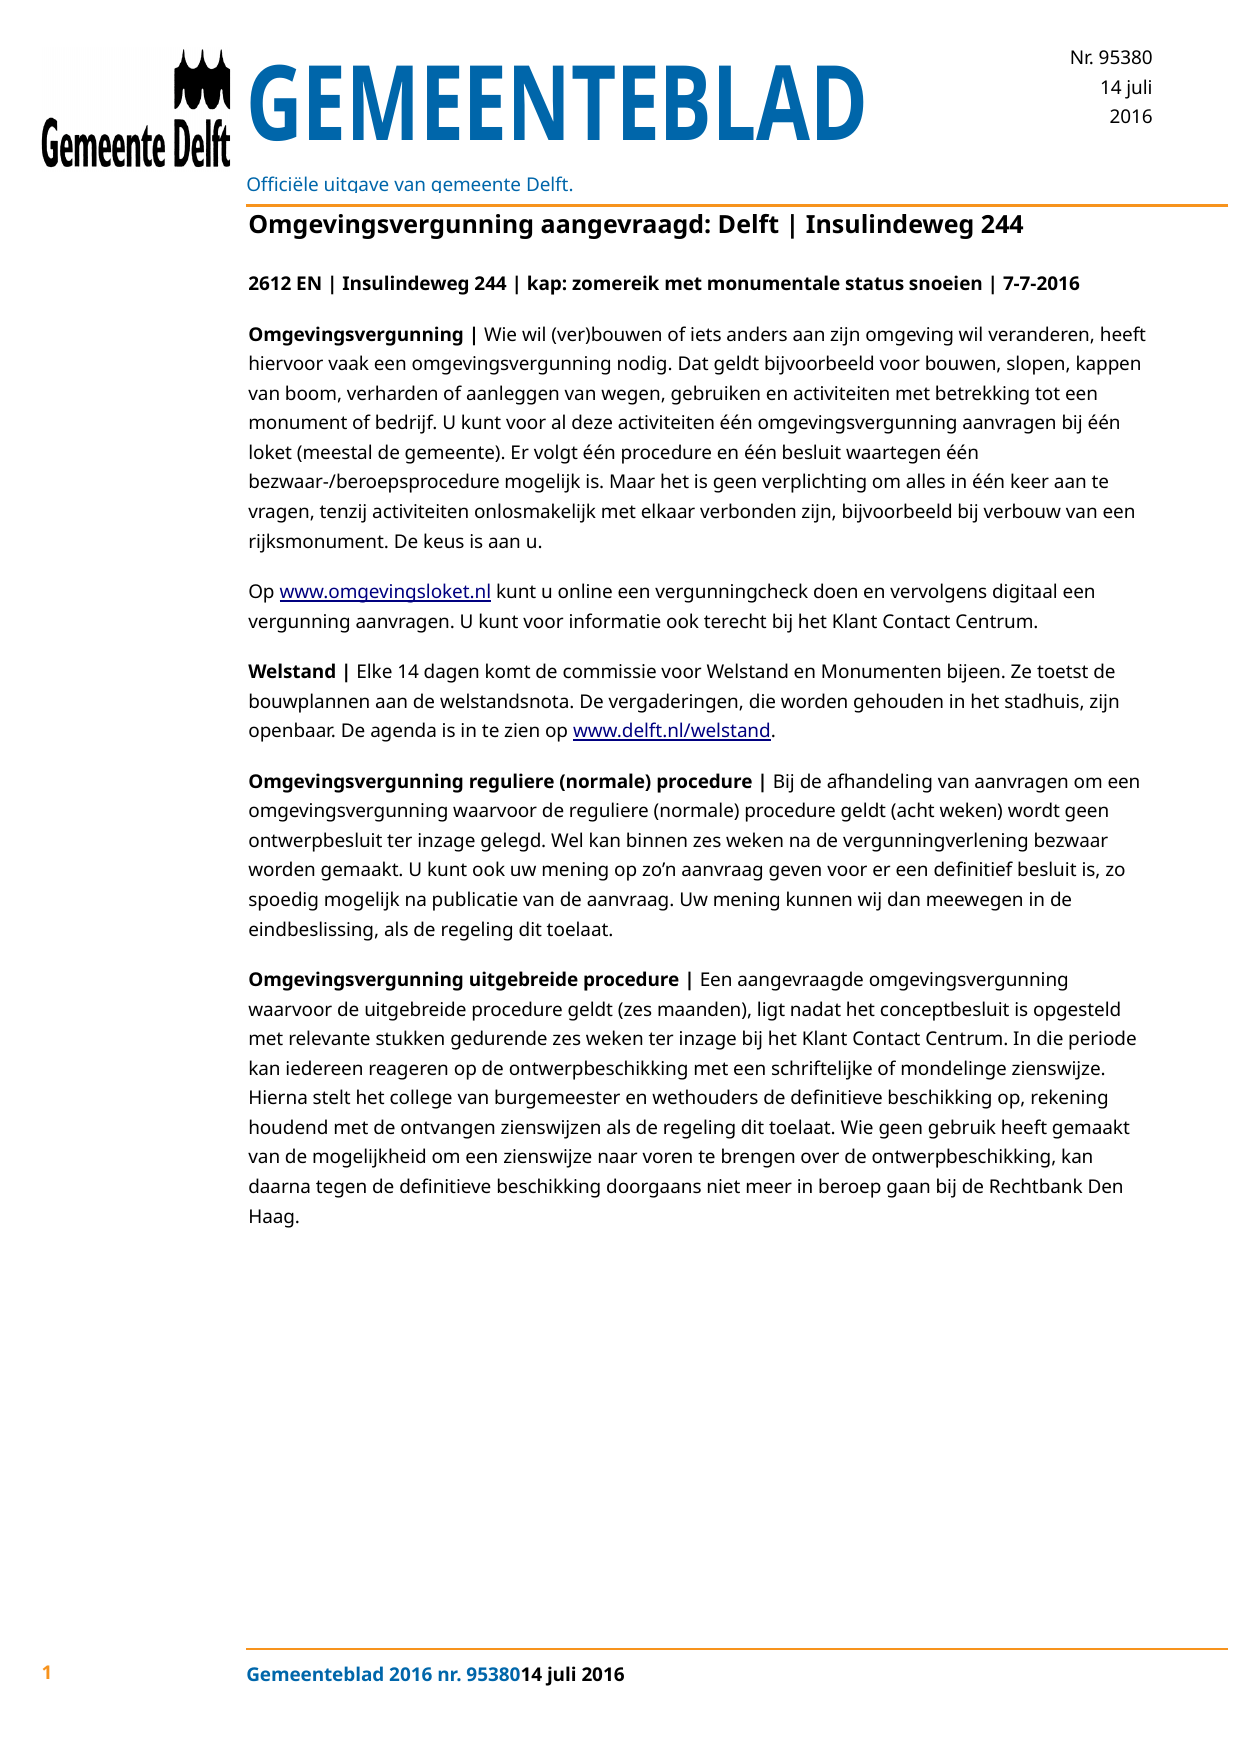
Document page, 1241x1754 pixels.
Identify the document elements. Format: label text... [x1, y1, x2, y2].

picture [41, 47, 231, 172]
text Omgevingsvergunning aangevraagd: Delft | Insulindeweg 244 [248, 207, 1152, 241]
text Op www.omgevingsloket.nl kunt u online een vergunningcheck doen en vervolgens digitaal een vergunning aanvragen. U kunt voor informatie ook terecht bij het Klant Contact Centrum. [248, 578, 1152, 633]
text Omgevingsvergunning | Wie wil (ver)bouwen of iets anders aan zijn omgeving wil veranderen, heeft hiervoor vaak een omgevingsvergunning nodig. Dat geldt bijvoorbeeld voor bouwen, slopen, kappen van boom, verharden of aanleggen van wegen, gebruiken en activiteiten met betrekking tot een monument of bedrijf. U kunt voor al deze activiteiten één omgevingsvergunning aanvragen bij één loket (meestal de gemeente). Er volgt één procedure en één besluit waartegen één bezwaar-/beroepsprocedure mogelijk is. Maar het is geen verplichting om alles in één keer aan te vragen, tenzij activiteiten onlosmakelijk met elkaar verbonden zijn, bijvoorbeeld bij verbouw van een rijksmonument. De keus is aan u. [248, 321, 1152, 553]
text Welstand | Elke 14 dagen komt de commissie voor Welstand en Monumenten bijeen. Ze toetst de bouwplannen aan de welstandsnota. De vergaderingen, die worden gehouden in het stadhuis, zijn openbaar. De agenda is in te zien op www.delft.nl/welstand. [248, 658, 1152, 743]
text 2612 EN | Insulindeweg 244 | kap: zomereik met monumentale status snoeien | 7-7-2016 [248, 270, 1152, 296]
text Omgevingsvergunning uitgebreide procedure | Een aangevraagde omgevingsvergunning waarvoor de uitgebreide procedure geldt (zes maanden), ligt nadat het conceptbesluit is opgesteld met relevante stukken gedurende zes weken ter inzage bij het Klant Contact Centrum. In die periode kan iedereen reageren op de ontwerpbeschikking met een schriftelijke of mondelinge zienswijze. Hierna stelt het college van burgemeester en wethouders de definitieve beschikking op, rekening houdend met de ontvangen zienswijzen als de regeling dit toelaat. Wie geen gebruik heeft gemaakt van de mogelijkheid om een zienswijze naar voren te brengen over de ontwerpbeschikking, kan daarna tegen de definitieve beschikking doorgaans niet meer in beroep gaan bij de Rechtbank Den Haag. [248, 966, 1152, 1228]
text Omgevingsvergunning reguliere (normale) procedure | Bij de afhandeling van aanvragen om een omgevingsvergunning waarvoor de reguliere (normale) procedure geldt (acht weken) wordt geen ontwerpbesluit ter inzage gelegd. Wel kan binnen zes weken na de vergunningverlening bezwaar worden gemaakt. U kunt ook uw mening op zo’n aanvraag geven voor er een definitief besluit is, zo spoedig mogelijk na publicatie van de aanvraag. Uw mening kunnen wij dan meewegen in de eindbeslissing, als de regeling dit toelaat. [248, 768, 1152, 941]
